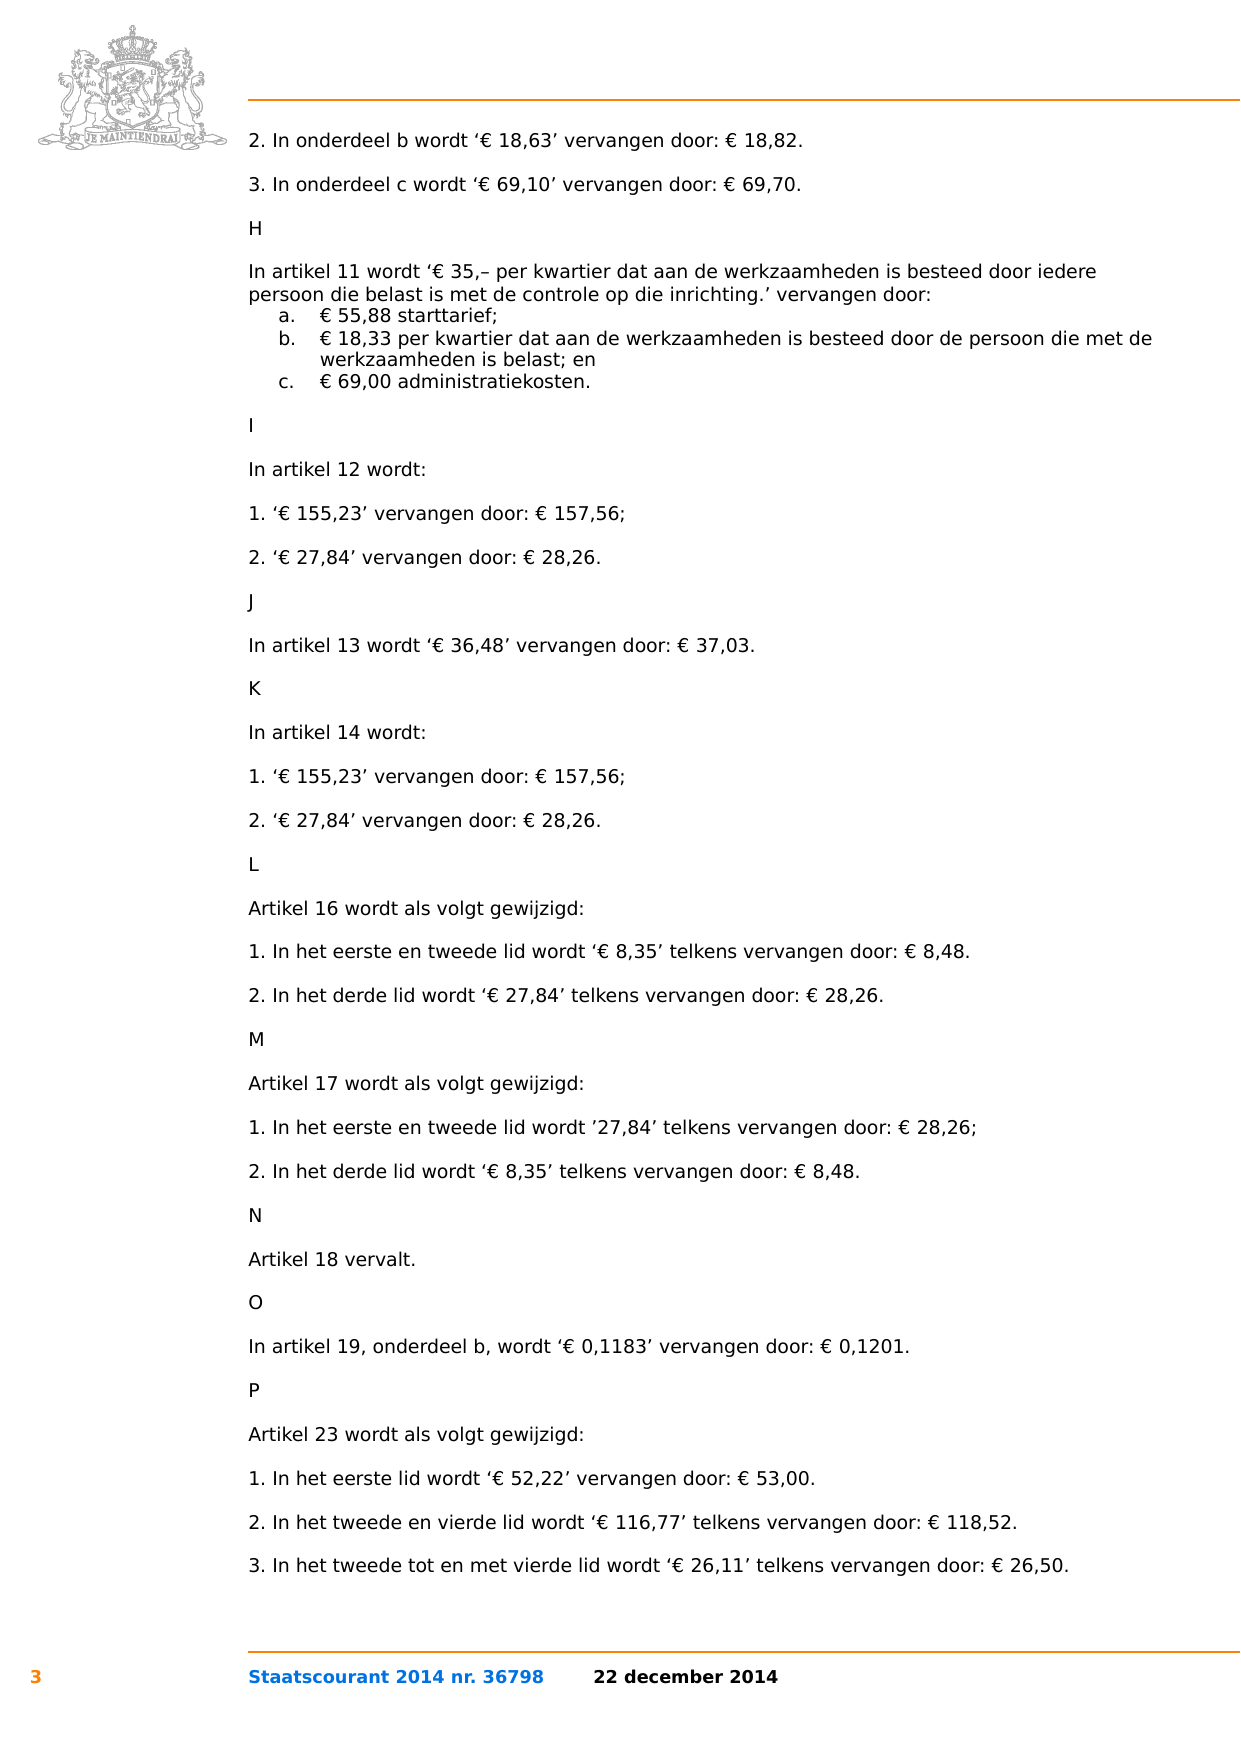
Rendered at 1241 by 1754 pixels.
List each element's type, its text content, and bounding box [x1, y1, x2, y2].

text 3. In het tweede tot en met vierde lid wordt ‘€ 26,11’ telkens vervangen door: € 26,50. [248, 1555, 1163, 1577]
text H [248, 218, 1163, 239]
text J [248, 591, 1163, 613]
text In artikel 12 wordt: [248, 459, 1163, 481]
text I [248, 415, 1163, 437]
text M [248, 1029, 1163, 1051]
text 2. In het derde lid wordt ‘€ 27,84’ telkens vervangen door: € 28,26. [248, 985, 1163, 1007]
text 1. ‘€ 155,23’ vervangen door: € 157,56; [248, 766, 1163, 788]
text 1. ‘€ 155,23’ vervangen door: € 157,56; [248, 503, 1163, 525]
text In artikel 11 wordt ‘€ 35,– per kwartier dat aan de werkzaamheden is besteed door iedere persoon die belast is met de controle op die inrichting.’ vervangen door: [248, 261, 1163, 305]
text In artikel 14 wordt: [248, 722, 1163, 744]
text P [248, 1380, 1163, 1402]
text 1. In het eerste en tweede lid wordt ’27,84’ telkens vervangen door: € 28,26; [248, 1117, 1163, 1139]
text N [248, 1204, 1163, 1227]
text 2. In onderdeel b wordt ‘€ 18,63’ vervangen door: € 18,82. [248, 130, 1163, 152]
text 2. In het tweede en vierde lid wordt ‘€ 116,77’ telkens vervangen door: € 118,52. [248, 1512, 1163, 1533]
text Artikel 18 vervalt. [248, 1248, 1163, 1270]
text c. € 69,00 administratiekosten. [278, 371, 1163, 393]
text Artikel 23 wordt als volgt gewijzigd: [248, 1424, 1163, 1446]
text 2. ‘€ 27,84’ vervangen door: € 28,26. [248, 810, 1163, 832]
text K [248, 678, 1163, 700]
text 1. In het eerste lid wordt ‘€ 52,22’ vervangen door: € 53,00. [248, 1468, 1163, 1490]
picture [38, 25, 227, 150]
text 3. In onderdeel c wordt ‘€ 69,10’ vervangen door: € 69,70. [248, 174, 1163, 196]
text Artikel 17 wordt als volgt gewijzigd: [248, 1073, 1163, 1095]
text b. € 18,33 per kwartier dat aan de werkzaamheden is besteed door de persoon die met de werkzaamheden is belast; en [278, 327, 1163, 371]
text a. € 55,88 starttarief; [278, 305, 1163, 327]
text 2. ‘€ 27,84’ vervangen door: € 28,26. [248, 547, 1163, 569]
text In artikel 13 wordt ‘€ 36,48’ vervangen door: € 37,03. [248, 634, 1163, 656]
text 2. In het derde lid wordt ‘€ 8,35’ telkens vervangen door: € 8,48. [248, 1161, 1163, 1183]
text L [248, 854, 1163, 876]
text O [248, 1292, 1163, 1314]
text In artikel 19, onderdeel b, wordt ‘€ 0,1183’ vervangen door: € 0,1201. [248, 1336, 1163, 1358]
text Artikel 16 wordt als volgt gewijzigd: [248, 898, 1163, 919]
text 1. In het eerste en tweede lid wordt ‘€ 8,35’ telkens vervangen door: € 8,48. [248, 941, 1163, 963]
